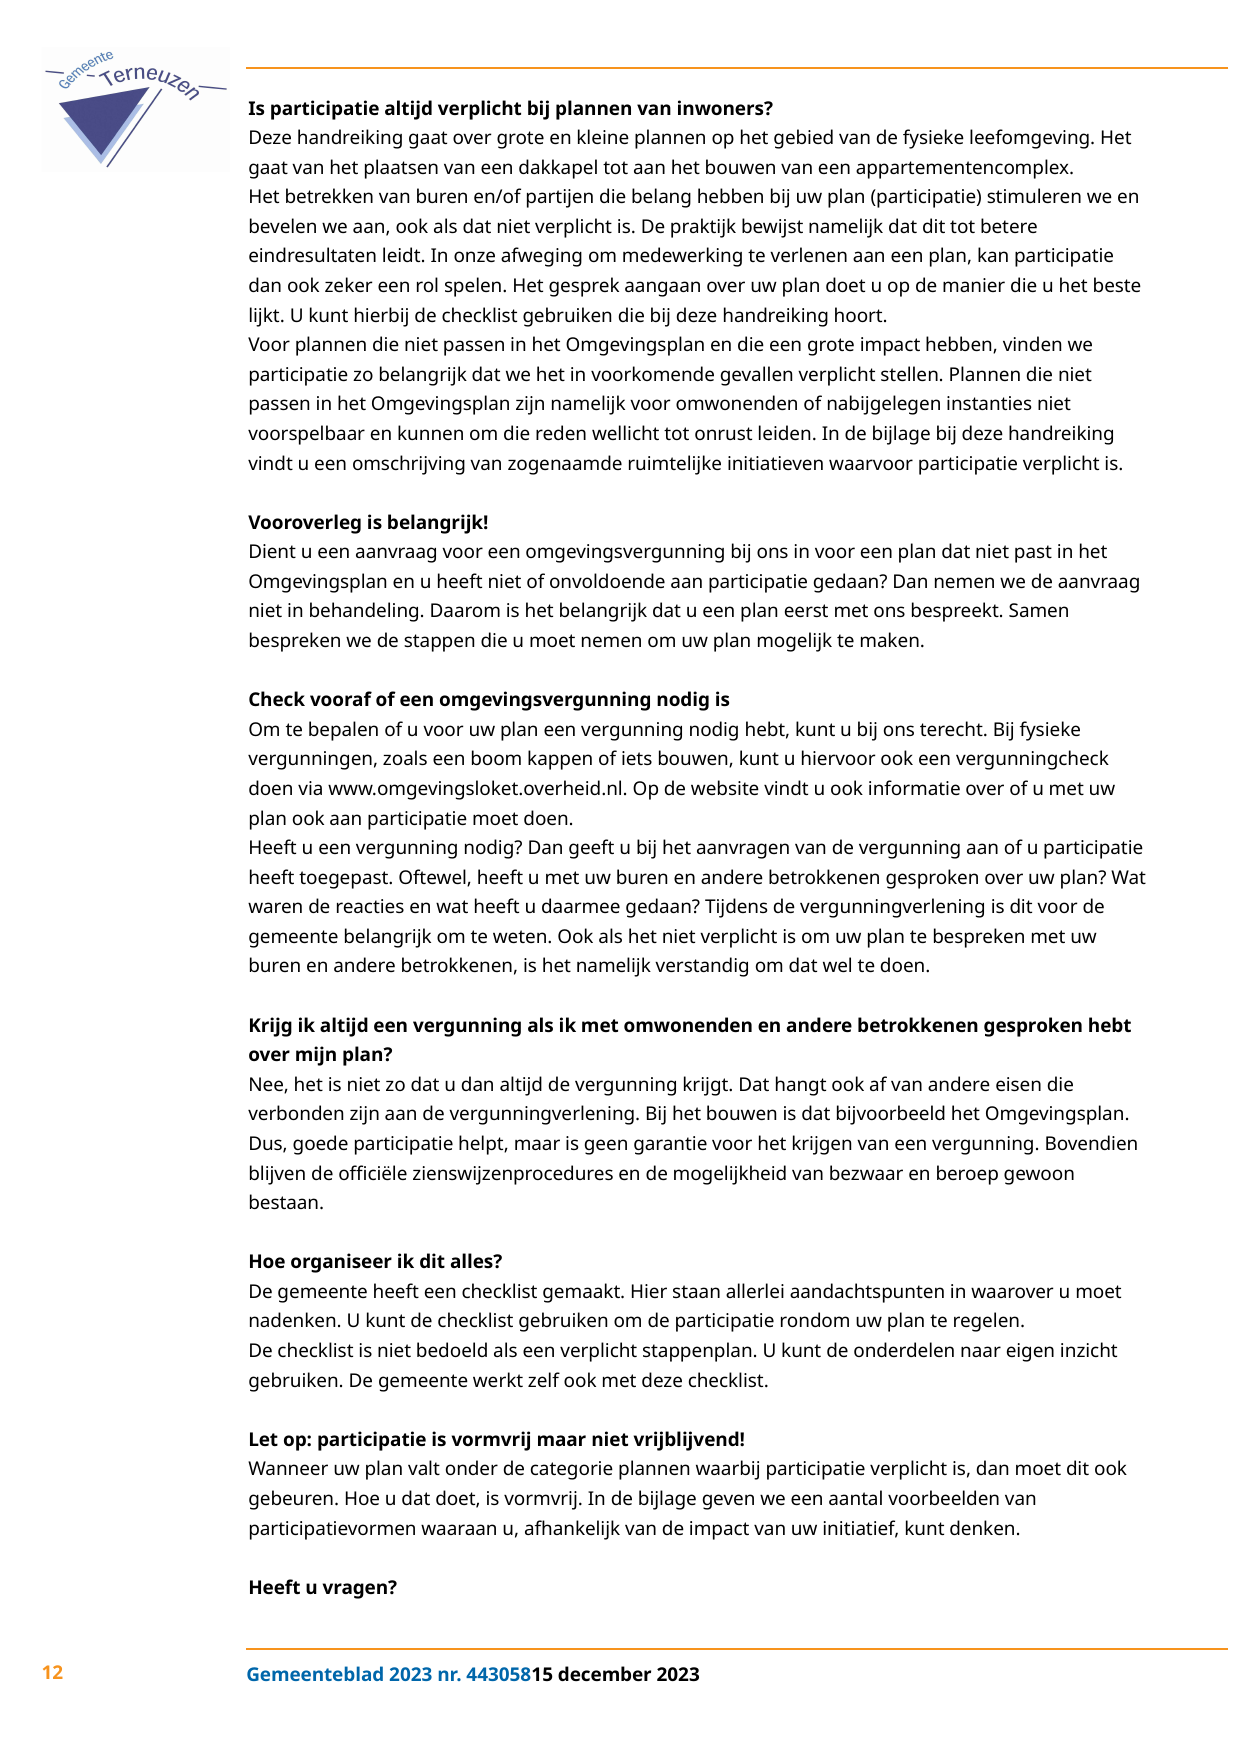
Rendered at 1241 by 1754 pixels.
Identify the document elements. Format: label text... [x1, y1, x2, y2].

text Voor plannen die niet passen in het Omgevingsplan en die een grote impact hebben, vinden we participatie zo belangrijk dat we het in voorkomende gevallen verplicht stellen. Plannen die niet passen in het Omgevingsplan zijn namelijk voor omwonenden of nabijgelegen instanties niet voorspelbaar en kunnen om die reden wellicht tot onrust leiden. In de bijlage bij deze handreiking vindt u een omschrijving van zogenaamde ruimtelijke initiatieven waarvoor participatie verplicht is. [248, 331, 1152, 476]
text Dient u een aanvraag voor een omgevingsvergunning bij ons in voor een plan dat niet past in het Omgevingsplan en u heeft niet of onvoldoende aan participatie gedaan? Dan nemen we de aanvraag niet in behandeling. Daarom is het belangrijk dat u een plan eerst met ons bespreekt. Samen bespreken we de stappen die u moet nemen om uw plan mogelijk te maken. [248, 538, 1152, 653]
text Heeft u vragen? [248, 1574, 1152, 1600]
text Hoe organiseer ik dit alles? [248, 1248, 1152, 1274]
text Krijg ik altijd een vergunning als ik met omwonenden en andere betrokkenen gesproken hebt over mijn plan? [248, 1012, 1152, 1067]
text Om te bepalen of u voor uw plan een vergunning nodig hebt, kunt u bij ons terecht. Bij fysieke vergunningen, zoals een boom kappen of iets bouwen, kunt u hiervoor ook een vergunningcheck doen via www.omgevingsloket.overheid.nl. Op de website vindt u ook informatie over of u met uw plan ook aan participatie moet doen. [248, 716, 1152, 831]
text Nee, het is niet zo dat u dan altijd de vergunning krijgt. Dat hangt ook af van andere eisen die verbonden zijn aan de vergunningverlening. Bij het bouwen is dat bijvoorbeeld het Omgevingsplan. [248, 1071, 1152, 1126]
text Het betrekken van buren en/of partijen die belang hebben bij uw plan (participatie) stimuleren we en bevelen we aan, ook als dat niet verplicht is. De praktijk bewijst namelijk dat dit tot betere eindresultaten leidt. In onze afweging om medewerking te verlenen aan een plan, kan participatie dan ook zeker een rol spelen. Het gesprek aangaan over uw plan doet u op de manier die u het beste lijkt. U kunt hierbij de checklist gebruiken die bij deze handreiking hoort. [248, 183, 1152, 328]
text De gemeente heeft een checklist gemaakt. Hier staan allerlei aandachtspunten in waarover u moet nadenken. U kunt de checklist gebruiken om de participatie rondom uw plan te regelen. [248, 1278, 1152, 1333]
text Heeft u een vergunning nodig? Dan geeft u bij het aanvragen van de vergunning aan of u participatie heeft toegepast. Oftewel, heeft u met uw buren en andere betrokkenen gesproken over uw plan? Wat waren de reacties en wat heeft u daarmee gedaan? Tijdens de vergunningverlening is dit voor de gemeente belangrijk om te weten. Ook als het niet verplicht is om uw plan te bespreken met uw buren en andere betrokkenen, is het namelijk verstandig om dat wel te doen. [248, 834, 1152, 978]
text Check vooraf of een omgevingsvergunning nodig is [248, 686, 1152, 712]
text Wanneer uw plan valt onder de categorie plannen waarbij participatie verplicht is, dan moet dit ook gebeuren. Hoe u dat doet, is vormvrij. In de bijlage geven we een aantal voorbeelden van participatievormen waaraan u, afhankelijk van de impact van uw initiatief, kunt denken. [248, 1456, 1152, 1541]
text Vooroverleg is belangrijk! [248, 509, 1152, 535]
text Dus, goede participatie helpt, maar is geen garantie voor het krijgen van een vergunning. Bovendien blijven de officiële zienswijzenprocedures en de mogelijkheid van bezwaar en beroep gewoon bestaan. [248, 1130, 1152, 1215]
picture [41, 47, 231, 172]
text De checklist is niet bedoeld als een verplicht stappenplan. U kunt de onderdelen naar eigen inzicht gebruiken. De gemeente werkt zelf ook met deze checklist. [248, 1337, 1152, 1393]
text Is participatie altijd verplicht bij plannen van inwoners? [248, 95, 1152, 121]
text Deze handreiking gaat over grote en kleine plannen op het gebied van de fysieke leefomgeving. Het gaat van het plaatsen van een dakkapel tot aan het bouwen van een appartementencomplex. [248, 124, 1152, 180]
text Let op: participatie is vormvrij maar niet vrijblijvend! [248, 1426, 1152, 1452]
